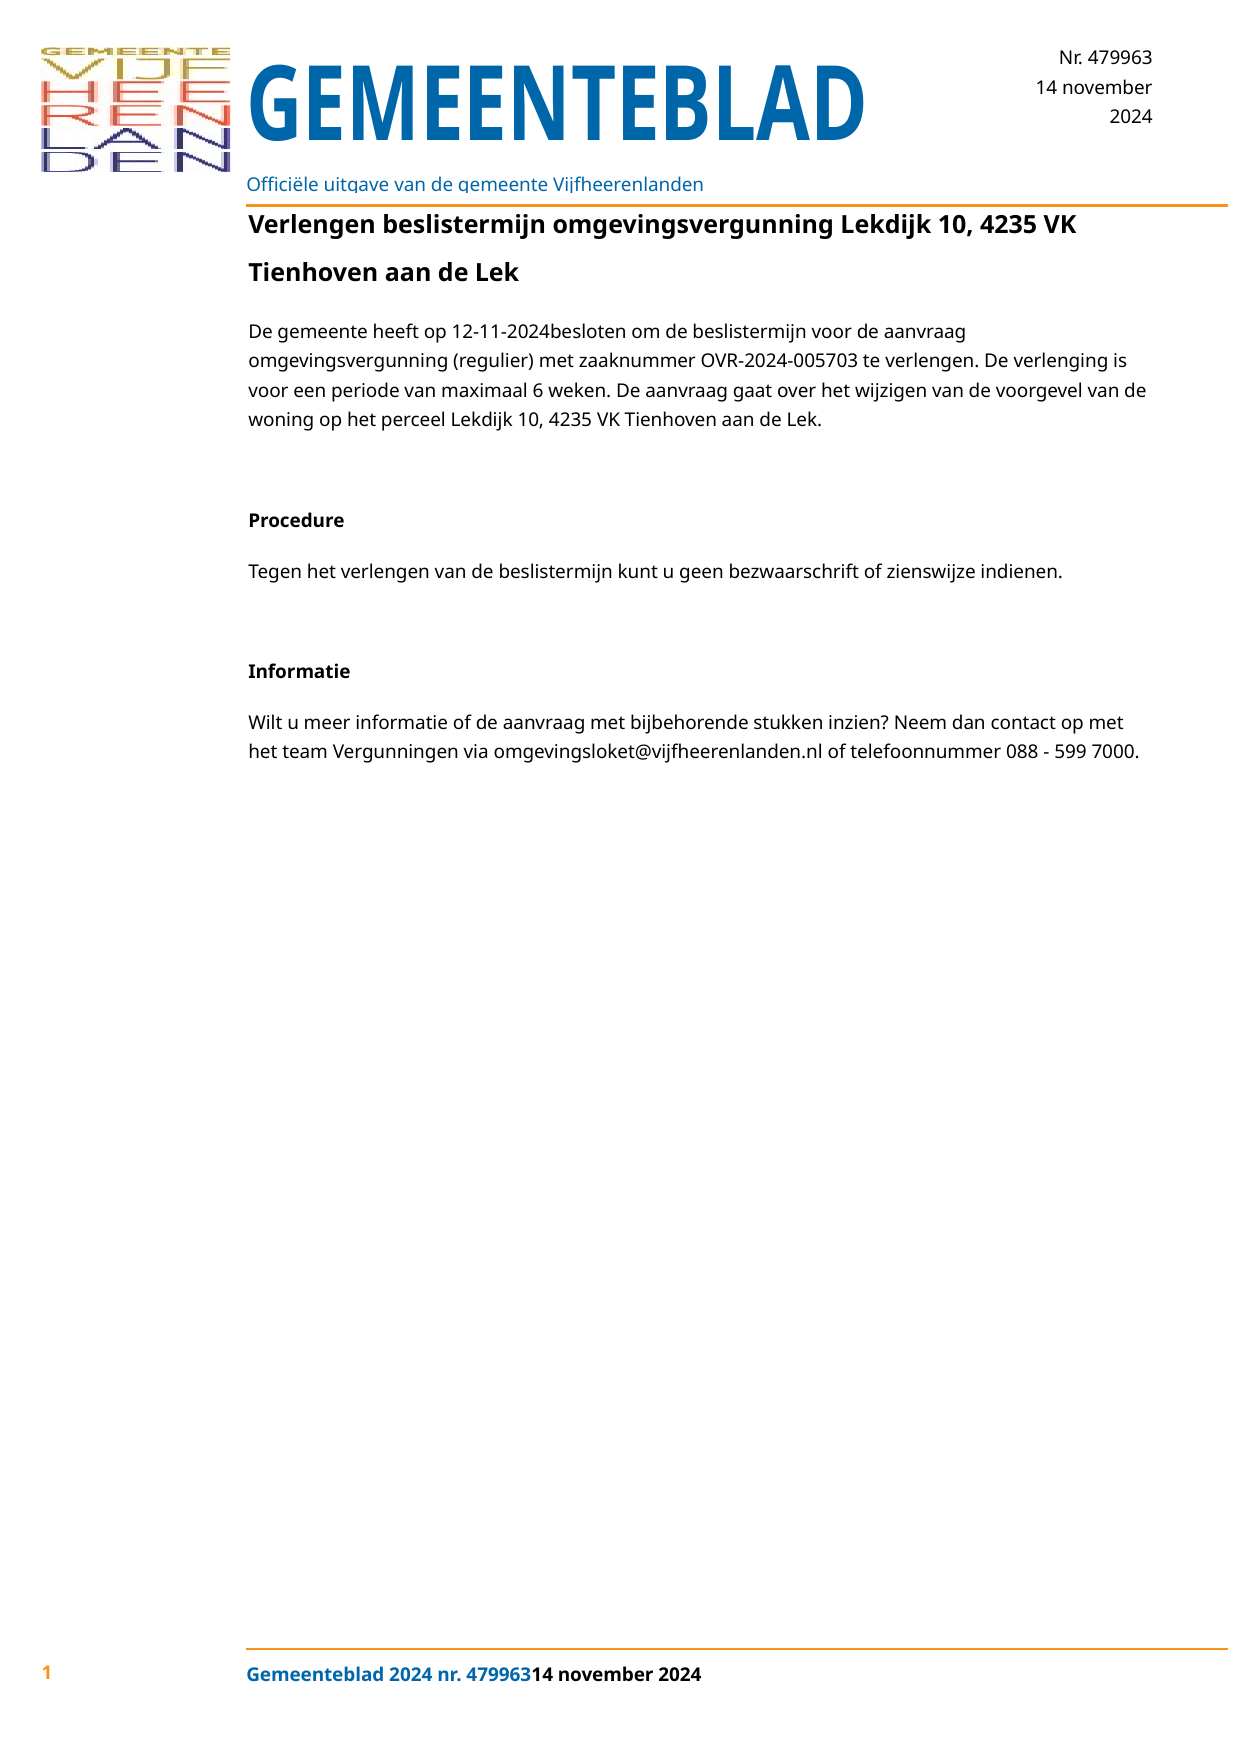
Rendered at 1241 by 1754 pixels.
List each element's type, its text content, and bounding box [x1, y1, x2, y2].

text Wilt u meer informatie of de aanvraag met bijbehorende stukken inzien? Neem dan contact op met het team Vergunningen via omgevingsloket@vijfheerenlanden.nl of telefoonnummer 088 - 599 7000. [248, 709, 1152, 764]
text Informatie [248, 659, 1152, 684]
picture [41, 47, 231, 172]
text Tegen het verlengen van de beslistermijn kunt u geen bezwaarschrift of zienswijze indienen. [248, 558, 1152, 584]
text Procedure [248, 507, 1152, 533]
text Verlengen beslistermijn omgevingsvergunning Lekdijk 10, 4235 VK Tienhoven aan de Lek [248, 207, 1152, 288]
text De gemeente heeft op 12-11-2024besloten om de beslistermijn voor de aanvraag omgevingsvergunning (regulier) met zaaknummer OVR-2024-005703 te verlengen. De verlenging is voor een periode van maximaal 6 weken. De aanvraag gaat over het wijzigen van de voorgevel van de woning op het perceel Lekdijk 10, 4235 VK Tienhoven aan de Lek. [248, 318, 1152, 432]
